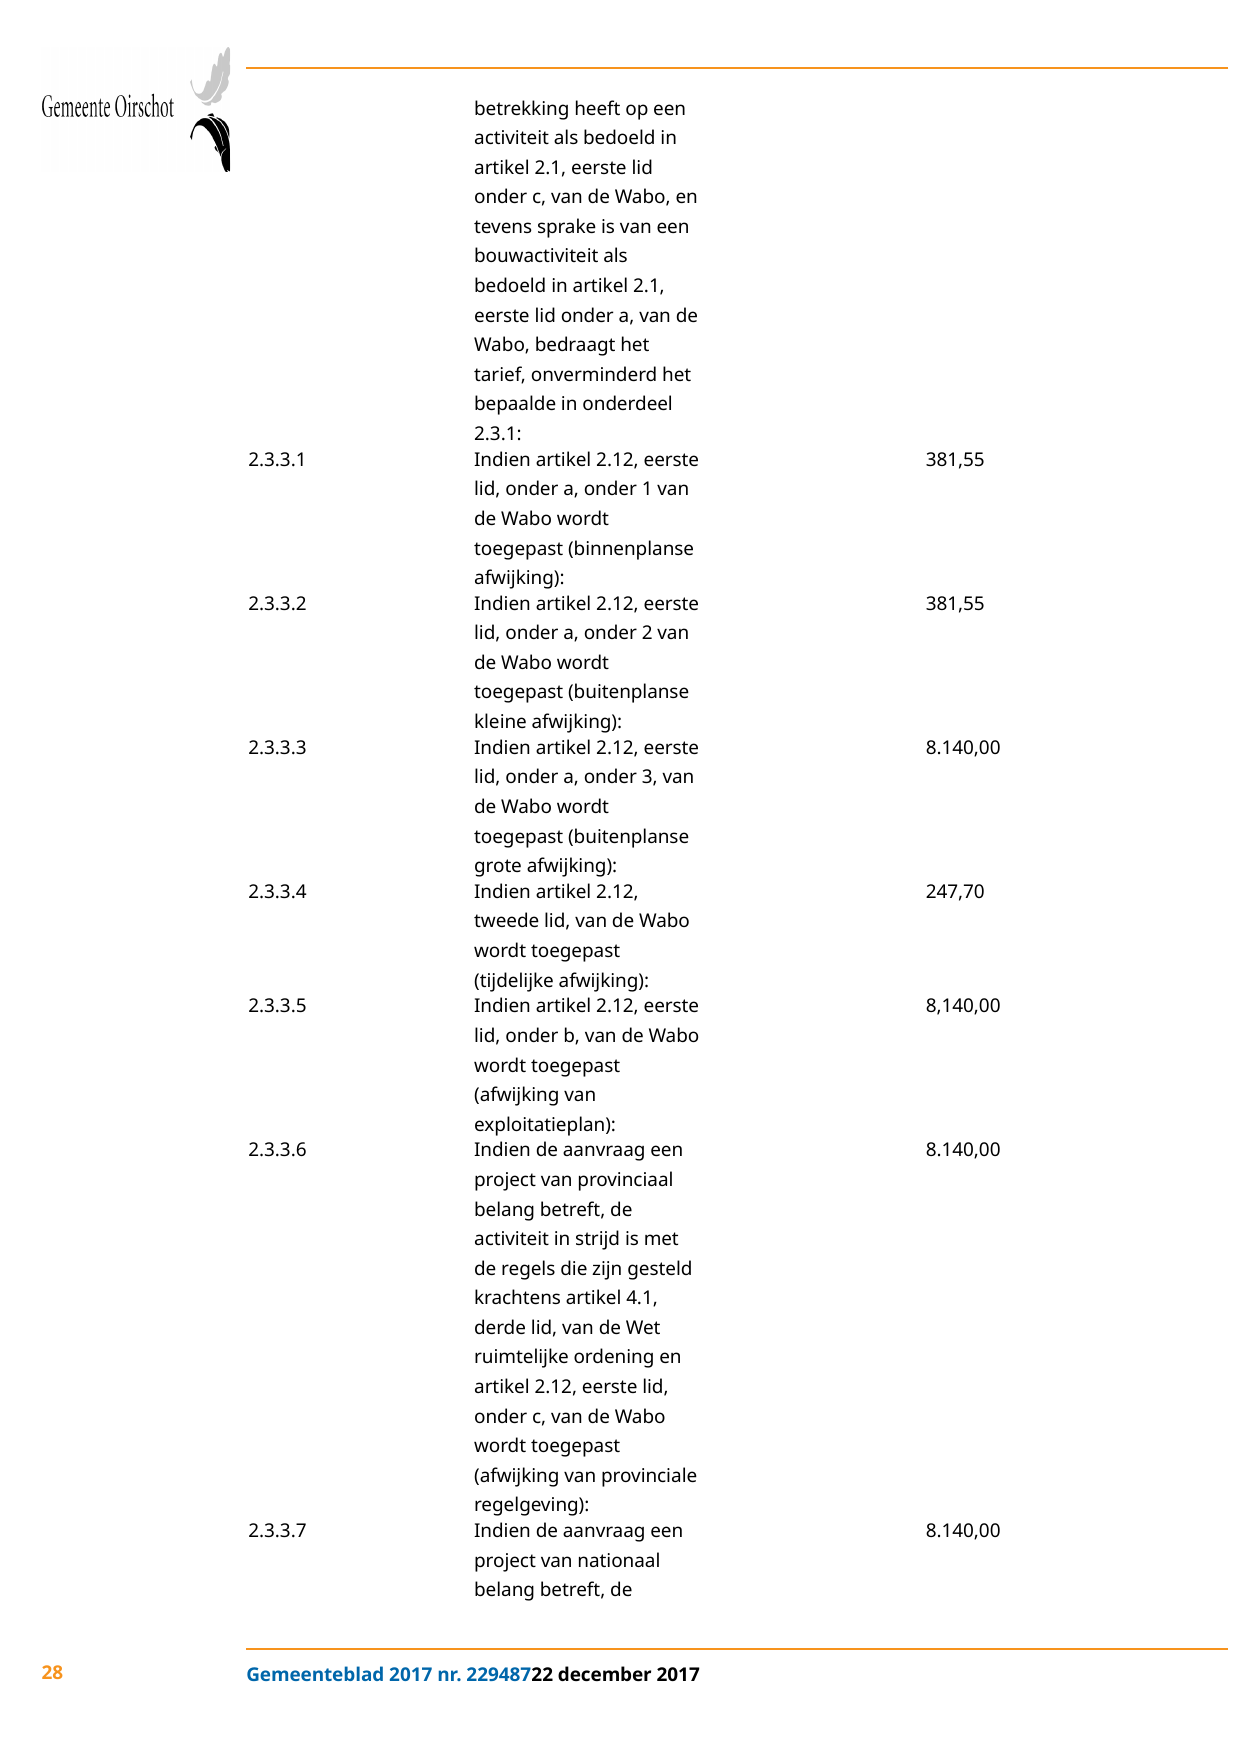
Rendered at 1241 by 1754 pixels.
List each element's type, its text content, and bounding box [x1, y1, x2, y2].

table_cell Indien artikel 2.12, eerste lid, onder a, onder 1 van de Wabo wordt toegepast (binnenplanse afwijking): [474, 446, 700, 590]
table_cell [700, 590, 926, 734]
table_cell 2.3.3.4 [248, 878, 474, 993]
table_cell 2.3.3.5 [248, 993, 474, 1137]
table_cell 2.3.3.1 [248, 446, 474, 590]
table_cell 8.140,00 [926, 1518, 1152, 1602]
picture [41, 47, 231, 172]
table_cell 8,140,00 [926, 993, 1152, 1137]
table_cell [700, 734, 926, 878]
table_cell 381,55 [926, 446, 1152, 590]
table_cell 2.3.3.7 [248, 1518, 474, 1602]
table_cell 8.140,00 [926, 1137, 1152, 1517]
table_cell [700, 1137, 926, 1517]
table_cell [700, 446, 926, 590]
table_cell Indien artikel 2.12, tweede lid, van de Wabo wordt toegepast (tijdelijke afwijking): [474, 878, 700, 993]
table_cell [700, 1518, 926, 1602]
table_cell [700, 993, 926, 1137]
table_cell 2.3.3.2 [248, 590, 474, 734]
table_cell Indien de aanvraag een project van provinciaal belang betreft, de activiteit in strijd is met de regels die zijn gesteld krachtens artikel 4.1, derde lid, van de Wet ruimtelijke ordening en artikel 2.12, eerste lid, onder c, van de Wabo wordt toegepast (afwijking van provinciale regelgeving): [474, 1137, 700, 1517]
table_cell 8.140,00 [926, 734, 1152, 878]
table_cell Indien de aanvraag een project van nationaal belang betreft, de [474, 1518, 700, 1602]
table_cell Indien artikel 2.12, eerste lid, onder a, onder 3, van de Wabo wordt toegepast (buitenplanse grote afwijking): [474, 734, 700, 878]
table_cell 381,55 [926, 590, 1152, 734]
table_cell Indien artikel 2.12, eerste lid, onder a, onder 2 van de Wabo wordt toegepast (buitenplanse kleine afwijking): [474, 590, 700, 734]
table_cell 2.3.3.6 [248, 1137, 474, 1517]
table_cell [700, 878, 926, 993]
table_cell Indien artikel 2.12, eerste lid, onder b, van de Wabo wordt toegepast (afwijking van exploitatieplan): [474, 993, 700, 1137]
table_cell 2.3.3.3 [248, 734, 474, 878]
table_cell [700, 95, 926, 446]
table_cell [926, 95, 1152, 446]
table_cell betrekking heeft op een activiteit als bedoeld in artikel 2.1, eerste lid onder c, van de Wabo, en tevens sprake is van een bouwactiviteit als bedoeld in artikel 2.1, eerste lid onder a, van de Wabo, bedraagt het tarief, onverminderd het bepaalde in onderdeel 2.3.1: [474, 95, 700, 446]
table_cell [248, 95, 474, 446]
table_cell 247,70 [926, 878, 1152, 993]
